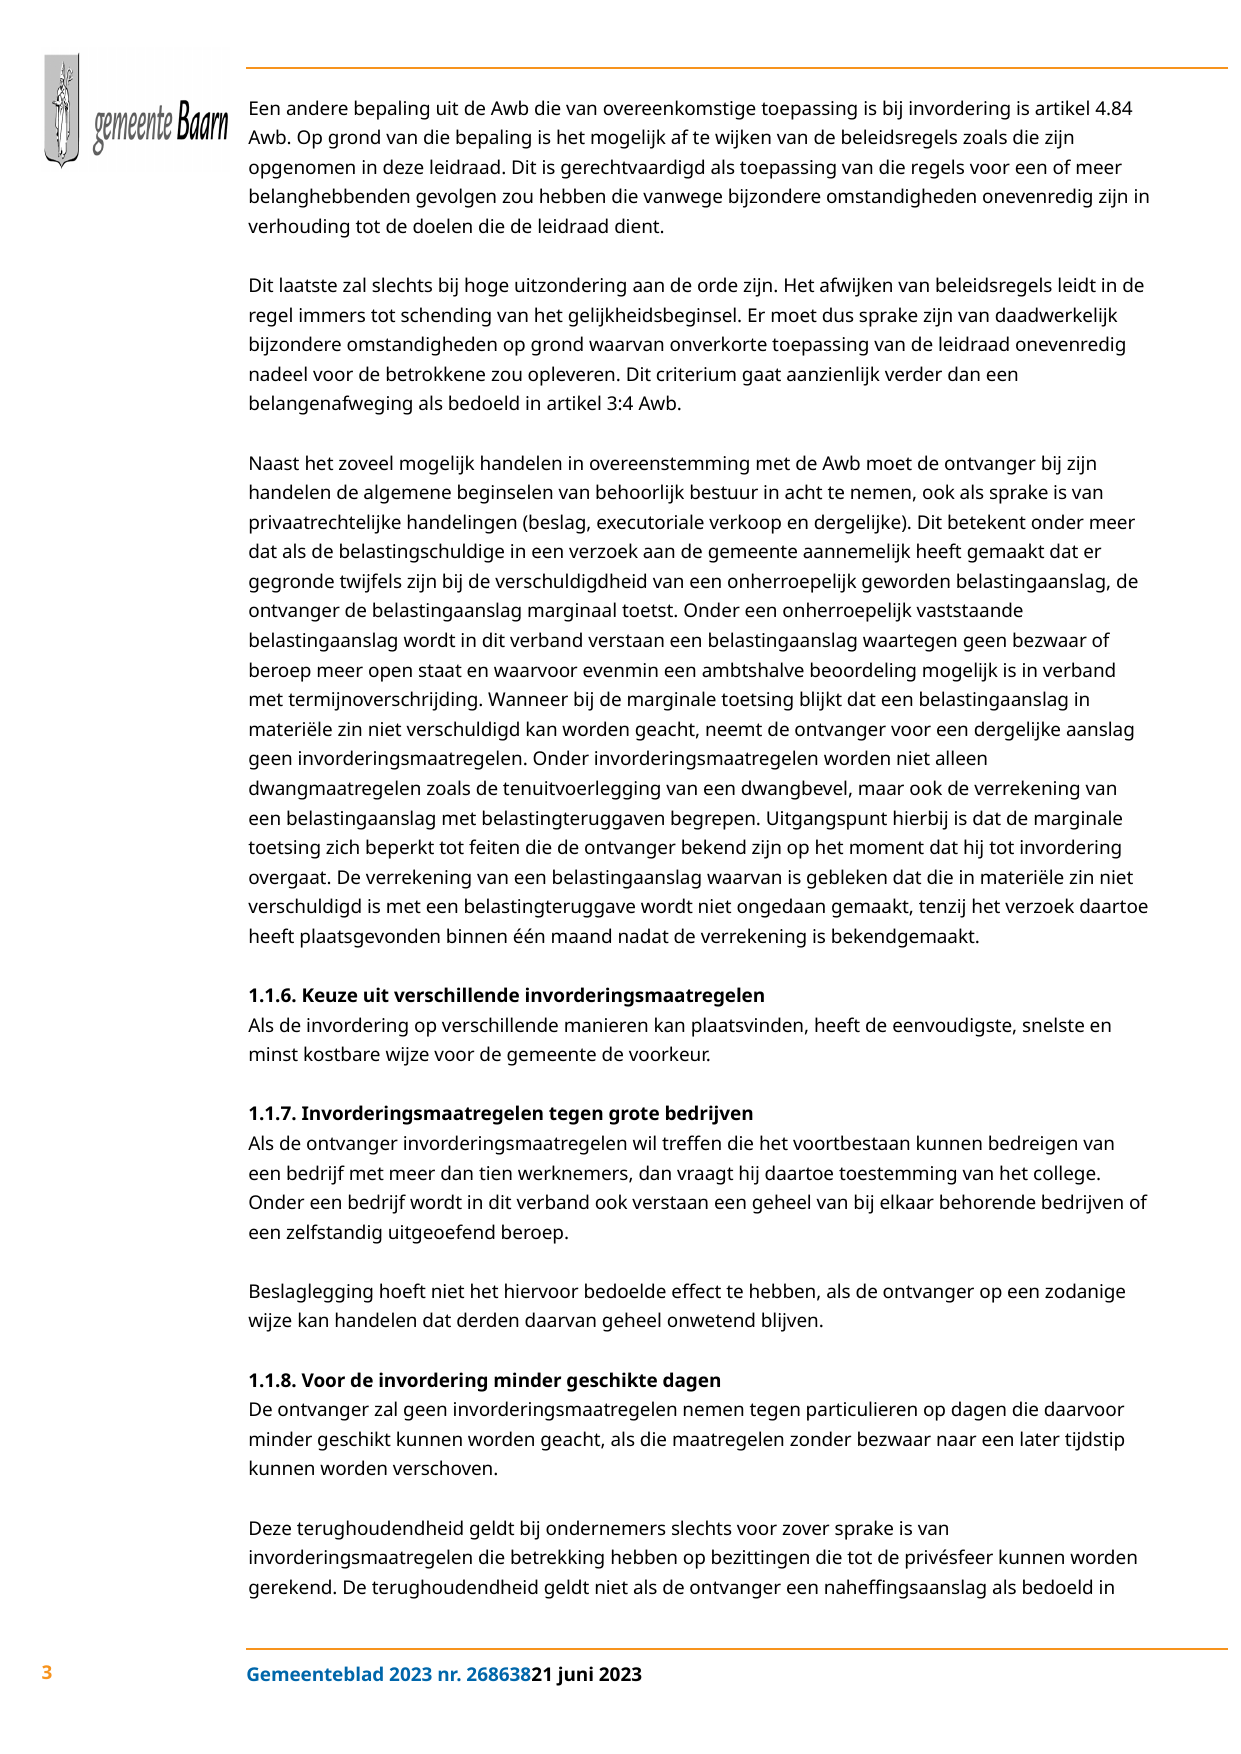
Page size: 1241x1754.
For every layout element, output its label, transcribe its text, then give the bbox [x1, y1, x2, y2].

text Dit laatste zal slechts bij hoge uitzondering aan de orde zijn. Het afwijken van beleidsregels leidt in de regel immers tot schending van het gelijkheidsbeginsel. Er moet dus sprake zijn van daadwerkelijk bijzondere omstandigheden op grond waarvan onverkorte toepassing van de leidraad onevenredig nadeel voor de betrokkene zou opleveren. Dit criterium gaat aanzienlijk verder dan een belangenafweging als bedoeld in artikel 3:4 Awb. [248, 272, 1152, 416]
text 1.1.7. Invorderingsmaatregelen tegen grote bedrijven [248, 1101, 1152, 1126]
text Beslaglegging hoeft niet het hiervoor bedoelde effect te hebben, als de ontvanger op een zodanige wijze kan handelen dat derden daarvan geheel onwetend blijven. [248, 1278, 1152, 1333]
picture [41, 47, 231, 172]
text Een andere bepaling uit de Awb die van overeenkomstige toepassing is bij invordering is artikel 4.84 Awb. Op grond van die bepaling is het mogelijk af te wijken van de beleidsregels zoals die zijn opgenomen in deze leidraad. Dit is gerechtvaardigd als toepassing van die regels voor een of meer belanghebbenden gevolgen zou hebben die vanwege bijzondere omstandigheden onevenredig zijn in verhouding tot de doelen die de leidraad dient. [248, 95, 1152, 239]
text Deze terughoudendheid geldt bij ondernemers slechts voor zover sprake is van invorderingsmaatregelen die betrekking hebben op bezittingen die tot de privésfeer kunnen worden gerekend. De terughoudendheid geldt niet als de ontvanger een naheffingsaanslag als bedoeld in [248, 1515, 1152, 1600]
text 1.1.8. Voor de invordering minder geschikte dagen [248, 1367, 1152, 1393]
text Als de invordering op verschillende manieren kan plaatsvinden, heeft de eenvoudigste, snelste en minst kostbare wijze voor de gemeente de voorkeur. [248, 1012, 1152, 1067]
text Naast het zoveel mogelijk handelen in overeenstemming met de Awb moet de ontvanger bij zijn handelen de algemene beginselen van behoorlijk bestuur in acht te nemen, ook als sprake is van privaatrechtelijke handelingen (beslag, executoriale verkoop en dergelijke). Dit betekent onder meer dat als de belastingschuldige in een verzoek aan de gemeente aannemelijk heeft gemaakt dat er gegronde twijfels zijn bij de verschuldigdheid van een onherroepelijk geworden belastingaanslag, de ontvanger de belastingaanslag marginaal toetst. Onder een onherroepelijk vaststaande belastingaanslag wordt in dit verband verstaan een belastingaanslag waartegen geen bezwaar of beroep meer open staat en waarvoor evenmin een ambtshalve beoordeling mogelijk is in verband met termijnoverschrijding. Wanneer bij de marginale toetsing blijkt dat een belastingaanslag in materiële zin niet verschuldigd kan worden geacht, neemt de ontvanger voor een dergelijke aanslag geen invorderingsmaatregelen. Onder invorderingsmaatregelen worden niet alleen dwangmaatregelen zoals de tenuitvoerlegging van een dwangbevel, maar ook de verrekening van een belastingaanslag met belastingteruggaven begrepen. Uitgangspunt hierbij is dat de marginale toetsing zich beperkt tot feiten die de ontvanger bekend zijn op het moment dat hij tot invordering overgaat. De verrekening van een belastingaanslag waarvan is gebleken dat die in materiële zin niet verschuldigd is met een belastingteruggave wordt niet ongedaan gemaakt, tenzij het verzoek daartoe heeft plaatsgevonden binnen één maand nadat de verrekening is bekendgemaakt. [248, 450, 1152, 949]
text Als de ontvanger invorderingsmaatregelen wil treffen die het voortbestaan kunnen bedreigen van een bedrijf met meer dan tien werknemers, dan vraagt hij daartoe toestemming van het college. Onder een bedrijf wordt in dit verband ook verstaan een geheel van bij elkaar behorende bedrijven of een zelfstandig uitgeoefend beroep. [248, 1130, 1152, 1245]
text 1.1.6. Keuze uit verschillende invorderingsmaatregelen [248, 982, 1152, 1008]
text De ontvanger zal geen invorderingsmaatregelen nemen tegen particulieren op dagen die daarvoor minder geschikt kunnen worden geacht, als die maatregelen zonder bezwaar naar een later tijdstip kunnen worden verschoven. [248, 1396, 1152, 1481]
